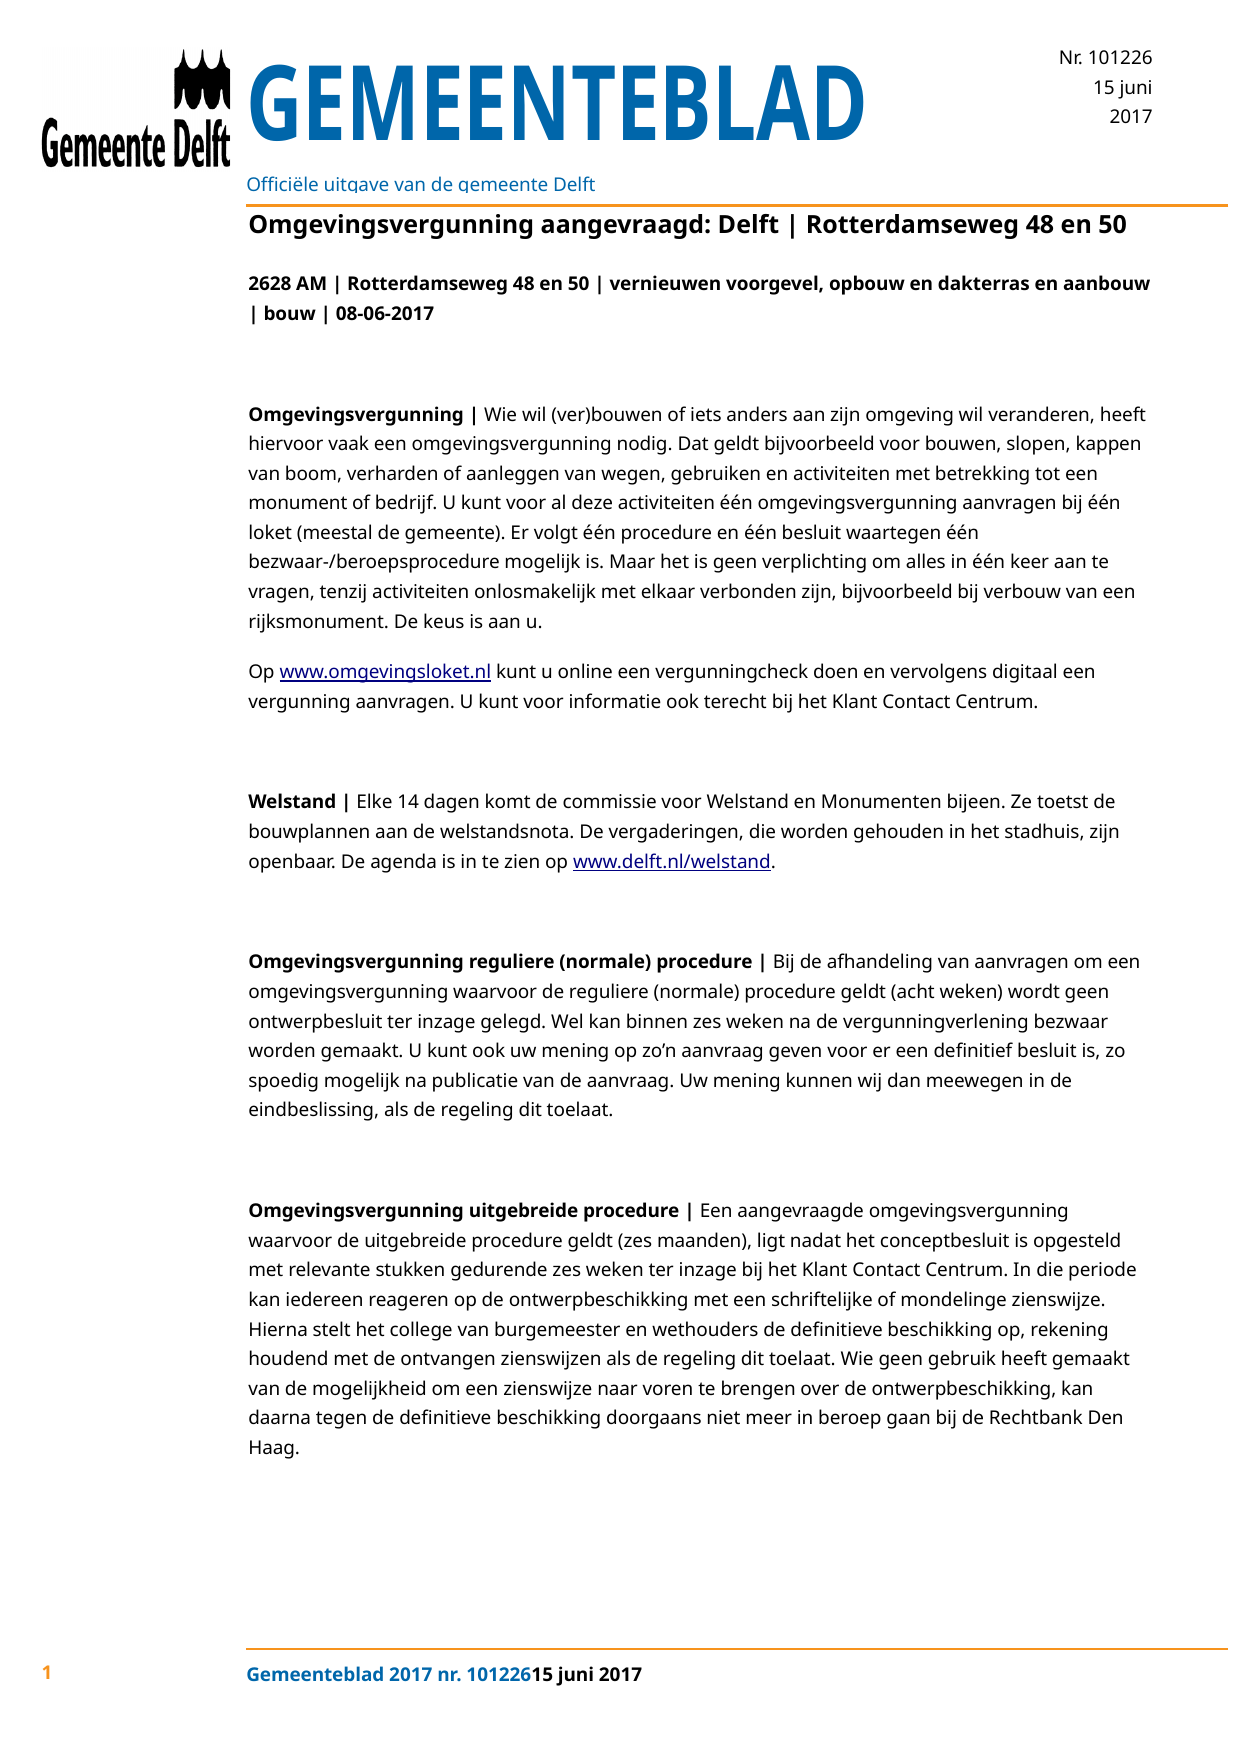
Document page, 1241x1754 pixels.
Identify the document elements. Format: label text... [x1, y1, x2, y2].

text Omgevingsvergunning aangevraagd: Delft | Rotterdamseweg 48 en 50 [248, 207, 1152, 241]
text 2628 AM | Rotterdamseweg 48 en 50 | vernieuwen voorgevel, opbouw en dakterras en aanbouw | bouw | 08-06-2017 [248, 270, 1152, 326]
picture [41, 47, 231, 172]
text Omgevingsvergunning | Wie wil (ver)bouwen of iets anders aan zijn omgeving wil veranderen, heeft hiervoor vaak een omgevingsvergunning nodig. Dat geldt bijvoorbeeld voor bouwen, slopen, kappen van boom, verharden of aanleggen van wegen, gebruiken en activiteiten met betrekking tot een monument of bedrijf. U kunt voor al deze activiteiten één omgevingsvergunning aanvragen bij één loket (meestal de gemeente). Er volgt één procedure en één besluit waartegen één bezwaar-/beroepsprocedure mogelijk is. Maar het is geen verplichting om alles in één keer aan te vragen, tenzij activiteiten onlosmakelijk met elkaar verbonden zijn, bijvoorbeeld bij verbouw van een rijksmonument. De keus is aan u. [248, 401, 1152, 633]
text Welstand | Elke 14 dagen komt de commissie voor Welstand en Monumenten bijeen. Ze toetst de bouwplannen aan de welstandsnota. De vergaderingen, die worden gehouden in het stadhuis, zijn openbaar. De agenda is in te zien op www.delft.nl/welstand. [248, 789, 1152, 873]
text Omgevingsvergunning reguliere (normale) procedure | Bij de afhandeling van aanvragen om een omgevingsvergunning waarvoor de reguliere (normale) procedure geldt (acht weken) wordt geen ontwerpbesluit ter inzage gelegd. Wel kan binnen zes weken na de vergunningverlening bezwaar worden gemaakt. U kunt ook uw mening op zo’n aanvraag geven voor er een definitief besluit is, zo spoedig mogelijk na publicatie van de aanvraag. Uw mening kunnen wij dan meewegen in de eindbeslissing, als de regeling dit toelaat. [248, 949, 1152, 1122]
text Omgevingsvergunning uitgebreide procedure | Een aangevraagde omgevingsvergunning waarvoor de uitgebreide procedure geldt (zes maanden), ligt nadat het conceptbesluit is opgesteld met relevante stukken gedurende zes weken ter inzage bij het Klant Contact Centrum. In die periode kan iedereen reageren op de ontwerpbeschikking met een schriftelijke of mondelinge zienswijze. Hierna stelt het college van burgemeester en wethouders de definitieve beschikking op, rekening houdend met de ontvangen zienswijzen als de regeling dit toelaat. Wie geen gebruik heeft gemaakt van de mogelijkheid om een zienswijze naar voren te brengen over de ontwerpbeschikking, kan daarna tegen de definitieve beschikking doorgaans niet meer in beroep gaan bij de Rechtbank Den Haag. [248, 1197, 1152, 1460]
text Op www.omgevingsloket.nl kunt u online een vergunningcheck doen en vervolgens digitaal een vergunning aanvragen. U kunt voor informatie ook terecht bij het Klant Contact Centrum. [248, 658, 1152, 713]
